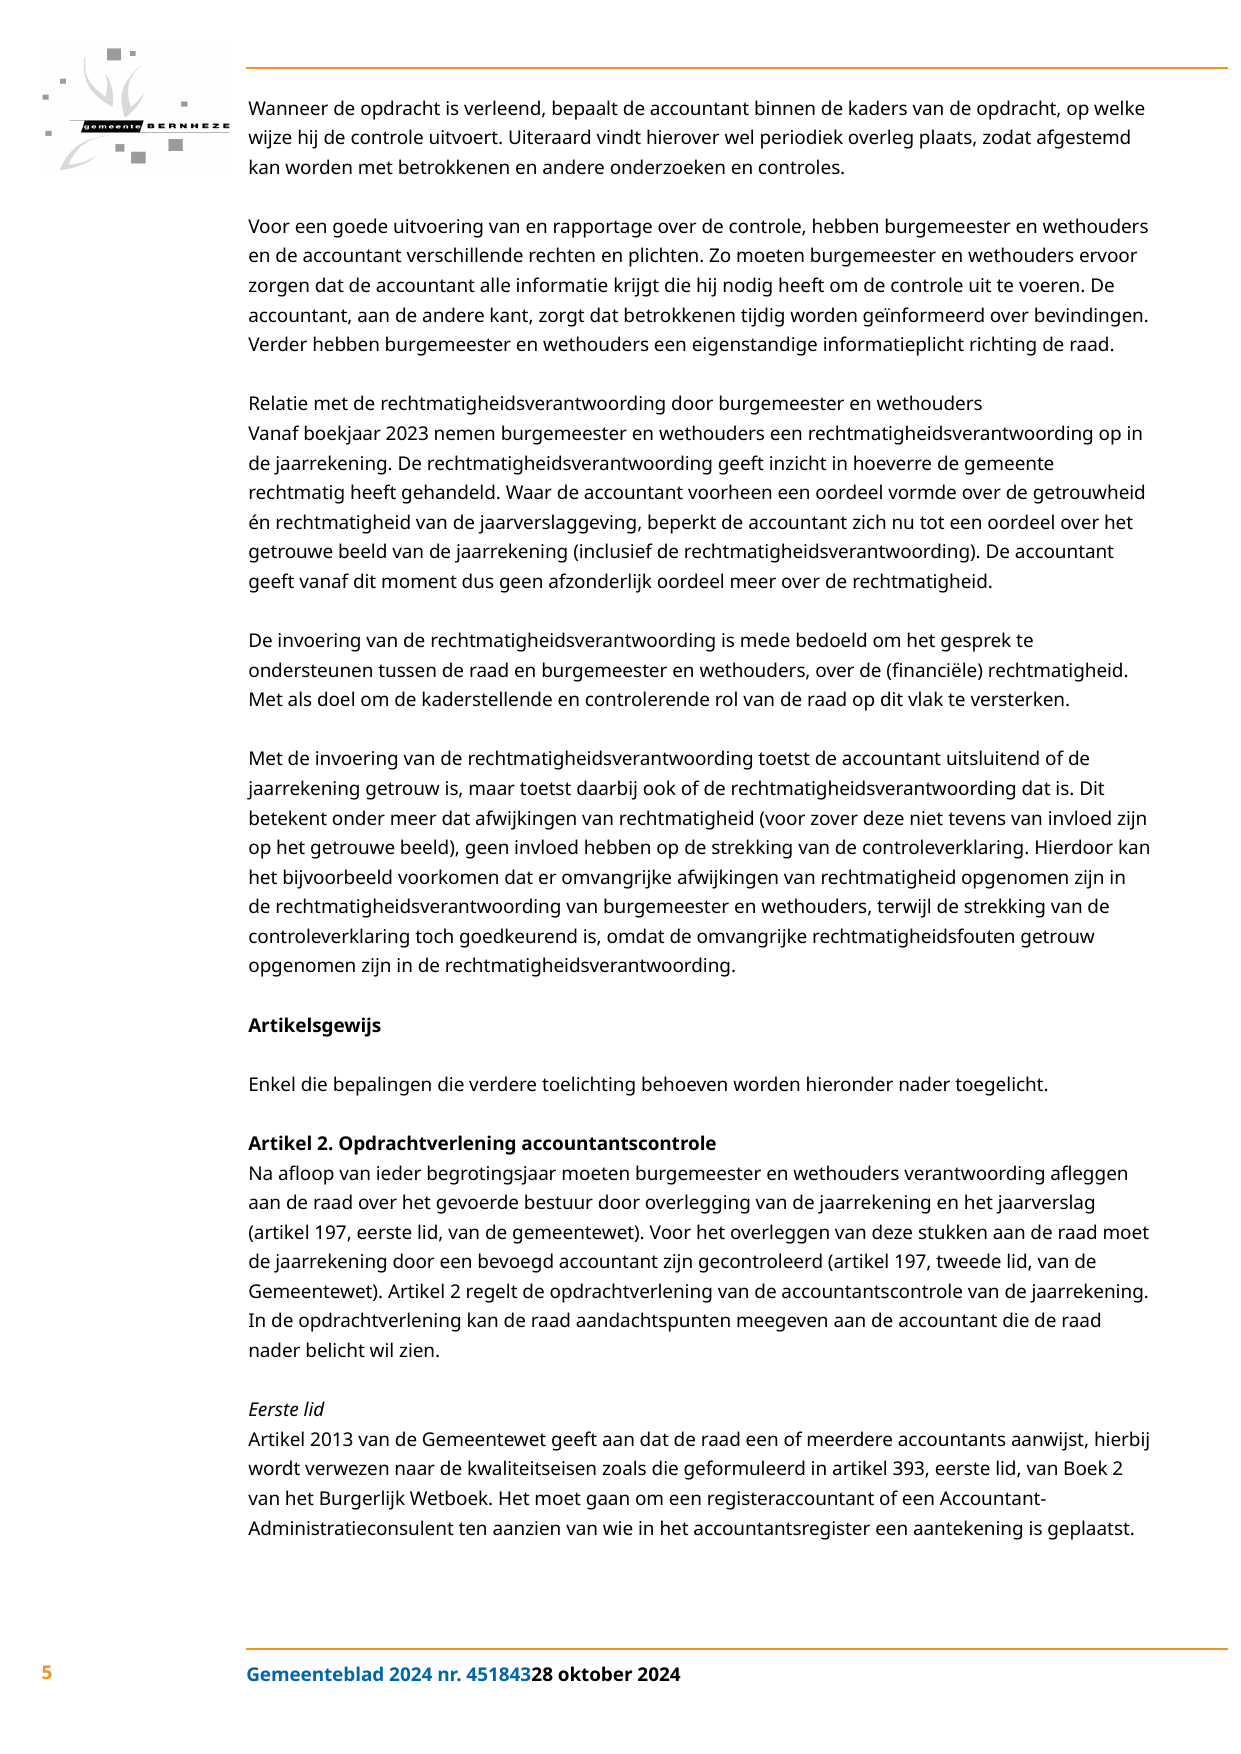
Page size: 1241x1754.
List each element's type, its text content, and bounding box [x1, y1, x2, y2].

text De invoering van de rechtmatigheidsverantwoording is mede bedoeld om het gesprek te ondersteunen tussen de raad en burgemeester en wethouders, over de (financiële) rechtmatigheid. Met als doel om de kaderstellende en controlerende rol van de raad op dit vlak te versterken. [248, 627, 1152, 712]
text Artikelsgewijs [248, 1012, 1152, 1038]
picture [41, 47, 231, 172]
text Enkel die bepalingen die verdere toelichting behoeven worden hieronder nader toegelicht. [248, 1071, 1152, 1097]
text Na afloop van ieder begrotingsjaar moeten burgemeester en wethouders verantwoording afleggen aan de raad over het gevoerde bestuur door overlegging van de jaarrekening en het jaarverslag (artikel 197, eerste lid, van de gemeentewet). Voor het overleggen van deze stukken aan de raad moet de jaarrekening door een bevoegd accountant zijn gecontroleerd (artikel 197, tweede lid, van de Gemeentewet). Artikel 2 regelt de opdrachtverlening van de accountantscontrole van de jaarrekening. In de opdrachtverlening kan de raad aandachtspunten meegeven aan de accountant die de raad nader belicht wil zien. [248, 1160, 1152, 1363]
text Wanneer de opdracht is verleend, bepaalt de accountant binnen de kaders van de opdracht, op welke wijze hij de controle uitvoert. Uiteraard vindt hierover wel periodiek overleg plaats, zodat afgestemd kan worden met betrokkenen en andere onderzoeken en controles. [248, 95, 1152, 180]
text Met de invoering van de rechtmatigheidsverantwoording toetst de accountant uitsluitend of de jaarrekening getrouw is, maar toetst daarbij ook of de rechtmatigheidsverantwoording dat is. Dit betekent onder meer dat afwijkingen van rechtmatigheid (voor zover deze niet tevens van invloed zijn op het getrouwe beeld), geen invloed hebben op de strekking van de controleverklaring. Hierdoor kan het bijvoorbeeld voorkomen dat er omvangrijke afwijkingen van rechtmatigheid opgenomen zijn in de rechtmatigheidsverantwoording van burgemeester en wethouders, terwijl de strekking van de controleverklaring toch goedkeurend is, omdat de omvangrijke rechtmatigheidsfouten getrouw opgenomen zijn in de rechtmatigheidsverantwoording. [248, 746, 1152, 978]
text Vanaf boekjaar 2023 nemen burgemeester en wethouders een rechtmatigheidsverantwoording op in de jaarrekening. De rechtmatigheidsverantwoording geeft inzicht in hoeverre de gemeente rechtmatig heeft gehandeld. Waar de accountant voorheen een oordeel vormde over de getrouwheid én rechtmatigheid van de jaarverslaggeving, beperkt de accountant zich nu tot een oordeel over het getrouwe beeld van de jaarrekening (inclusief de rechtmatigheidsverantwoording). De accountant geeft vanaf dit moment dus geen afzonderlijk oordeel meer over de rechtmatigheid. [248, 420, 1152, 594]
text Artikel 2013 van de Gemeentewet geeft aan dat de raad een of meerdere accountants aanwijst, hierbij wordt verwezen naar de kwaliteitseisen zoals die geformuleerd in artikel 393, eerste lid, van Boek 2 van het Burgerlijk Wetboek. Het moet gaan om een registeraccountant of een Accountant-Administratieconsulent ten aanzien van wie in het accountantsregister een aantekening is geplaatst. [248, 1426, 1152, 1541]
text Voor een goede uitvoering van en rapportage over de controle, hebben burgemeester en wethouders en de accountant verschillende rechten en plichten. Zo moeten burgemeester en wethouders ervoor zorgen dat de accountant alle informatie krijgt die hij nodig heeft om de controle uit te voeren. De accountant, aan de andere kant, zorgt dat betrokkenen tijdig worden geïnformeerd over bevindingen. Verder hebben burgemeester en wethouders een eigenstandige informatieplicht richting de raad. [248, 213, 1152, 357]
text Relatie met de rechtmatigheidsverantwoording door burgemeester en wethouders [248, 391, 1152, 416]
text Artikel 2. Opdrachtverlening accountantscontrole [248, 1130, 1152, 1156]
text Eerste lid [248, 1396, 1152, 1422]
